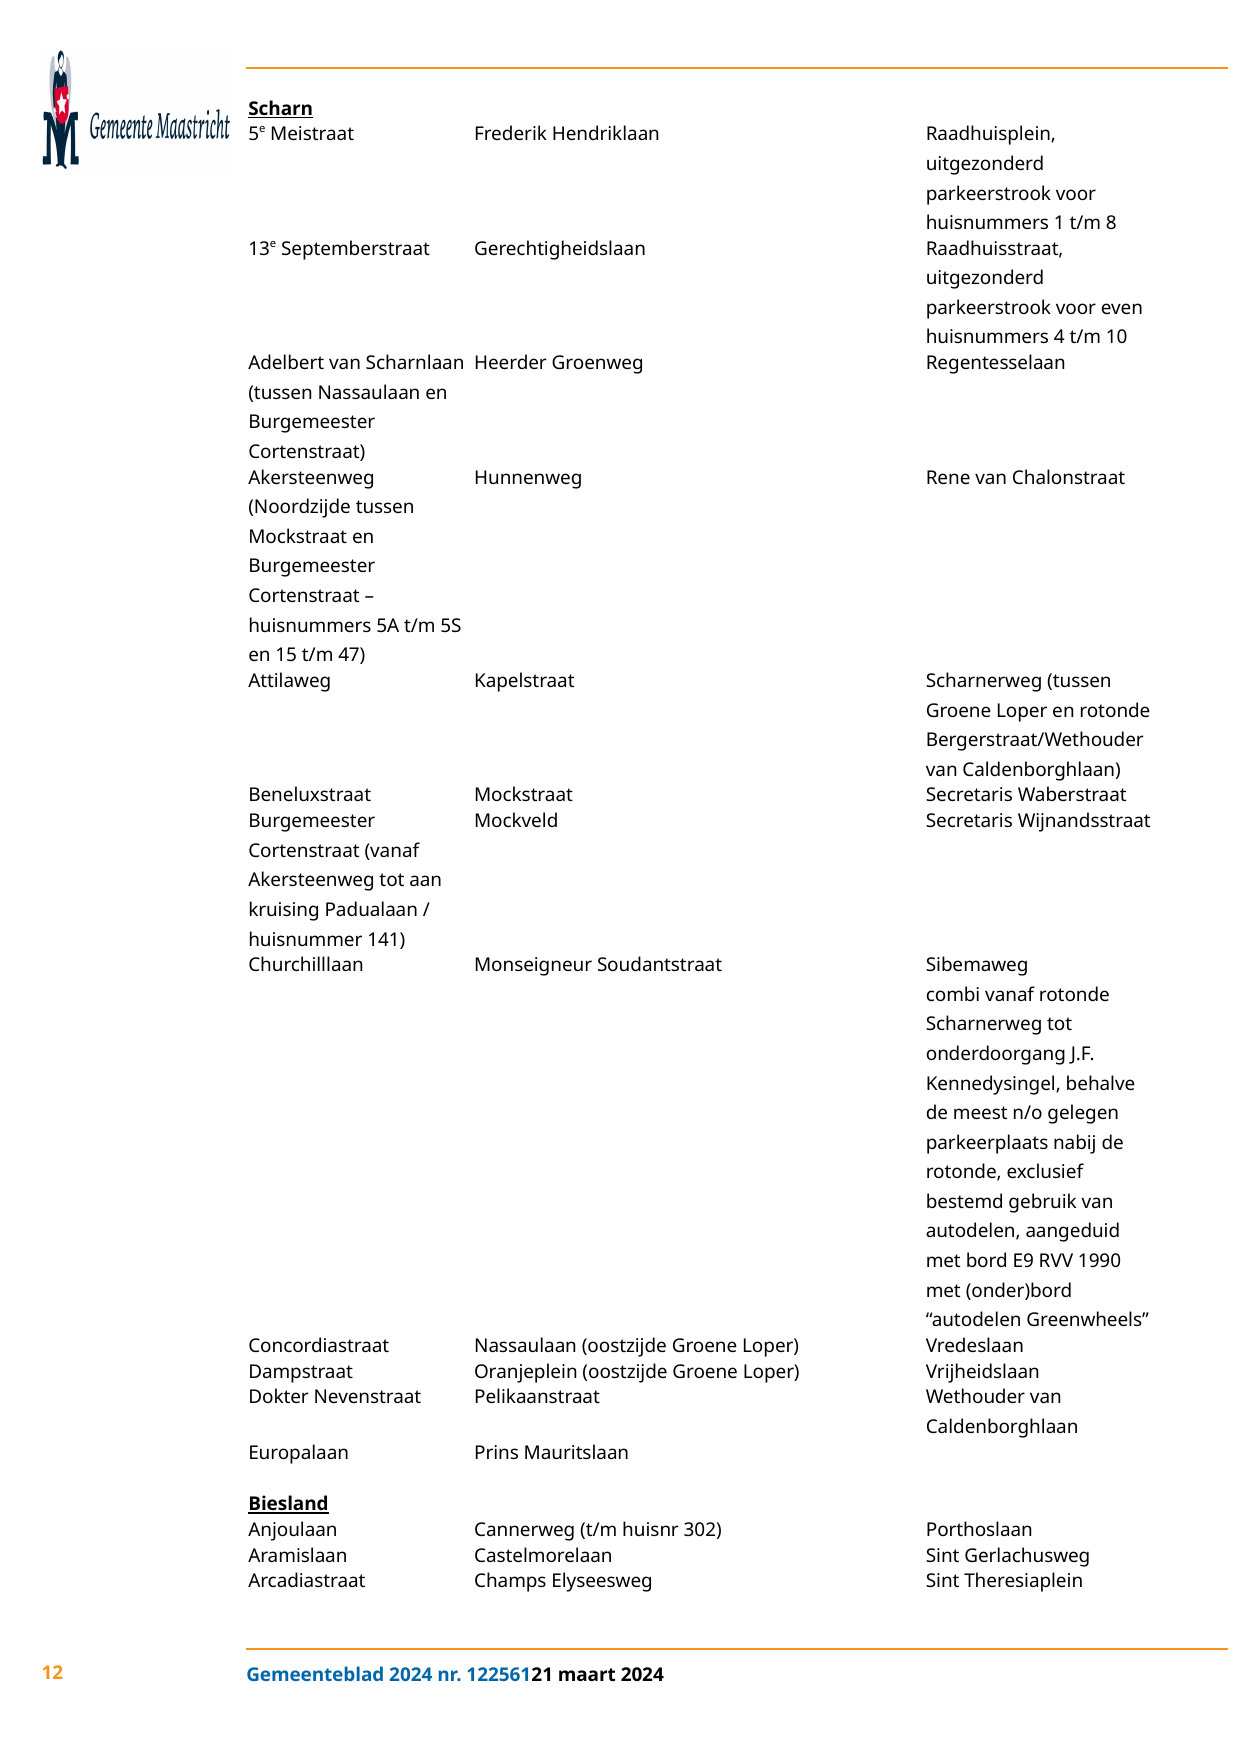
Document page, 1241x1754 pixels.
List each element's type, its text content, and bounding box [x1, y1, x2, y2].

table_cell Secretaris Wijnandsstraat [926, 808, 1152, 951]
table_cell Dokter Nevenstraat [248, 1384, 474, 1439]
table_cell Raadhuisstraat, uitgezonderd parkeerstrook voor even huisnummers 4 t/m 10 [926, 235, 1152, 349]
table_cell Sint Theresiaplein [926, 1568, 1152, 1593]
table_cell Vrijheidslaan [926, 1358, 1152, 1384]
table_cell Prins Mauritslaan [474, 1439, 926, 1465]
table_cell Mockstraat [474, 782, 926, 807]
table_cell Aramislaan [248, 1542, 474, 1568]
table_cell 13e Septemberstraat [248, 235, 474, 349]
table_cell Concordiastraat [248, 1332, 474, 1358]
table_cell Europalaan [248, 1439, 474, 1465]
table_cell Gerechtigheidslaan [474, 235, 926, 349]
table_cell Dampstraat [248, 1358, 474, 1384]
table_cell Biesland [248, 1490, 1152, 1516]
table_cell Arcadiastraat [248, 1568, 474, 1593]
table_cell Monseigneur Soudantstraat [474, 951, 926, 1332]
table_cell Scharnerweg (tussen Groene Loper en rotonde Bergerstraat/Wethouder van Caldenborghlaan) [926, 667, 1152, 782]
table_cell Champs Elyseesweg [474, 1568, 926, 1593]
table_cell Scharn [248, 95, 1152, 121]
table_cell [926, 1439, 1152, 1465]
table_cell Sint Gerlachusweg [926, 1542, 1152, 1568]
table_cell Secretaris Waberstraat [926, 782, 1152, 807]
table_cell Akersteenweg (Noordzijde tussen Mockstraat en Burgemeester Cortenstraat – huisnummers 5A t/m 5S en 15 t/m 47) [248, 464, 474, 667]
table_cell Adelbert van Scharnlaan (tussen Nassaulaan en Burgemeester Cortenstraat) [248, 350, 474, 464]
table_cell Sibemaweg combi vanaf rotonde Scharnerweg tot onderdoorgang J.F. Kennedysingel, behalve de meest n/o gelegen parkeerplaats nabij de rotonde, exclusief bestemd gebruik van autodelen, aangeduid met bord E9 RVV 1990 met (onder)bord “autodelen Greenwheels” [926, 951, 1152, 1332]
table_cell Anjoulaan [248, 1516, 474, 1542]
table_cell [248, 1465, 1152, 1490]
table_cell Regentesselaan [926, 350, 1152, 464]
table_cell Beneluxstraat [248, 782, 474, 807]
picture [41, 47, 231, 172]
table_cell Cannerweg (t/m huisnr 302) [474, 1516, 926, 1542]
table_cell Attilaweg [248, 667, 474, 782]
table_cell Raadhuisplein, uitgezonderd parkeerstrook voor huisnummers 1 t/m 8 [926, 121, 1152, 235]
table_cell Hunnenweg [474, 464, 926, 667]
table_cell Burgemeester Cortenstraat (vanaf Akersteenweg tot aan kruising Padualaan / huisnummer 141) [248, 808, 474, 951]
table_cell Kapelstraat [474, 667, 926, 782]
table_cell Heerder Groenweg [474, 350, 926, 464]
table_cell Vredeslaan [926, 1332, 1152, 1358]
table_cell Oranjeplein (oostzijde Groene Loper) [474, 1358, 926, 1384]
table_cell Wethouder van Caldenborghlaan [926, 1384, 1152, 1439]
table_cell Mockveld [474, 808, 926, 951]
table_cell Castelmorelaan [474, 1542, 926, 1568]
table_cell Pelikaanstraat [474, 1384, 926, 1439]
table_cell Frederik Hendriklaan [474, 121, 926, 235]
table_cell Nassaulaan (oostzijde Groene Loper) [474, 1332, 926, 1358]
table_cell 5e Meistraat [248, 121, 474, 235]
table_cell Porthoslaan [926, 1516, 1152, 1542]
table_cell Churchilllaan [248, 951, 474, 1332]
table_cell Rene van Chalonstraat [926, 464, 1152, 667]
